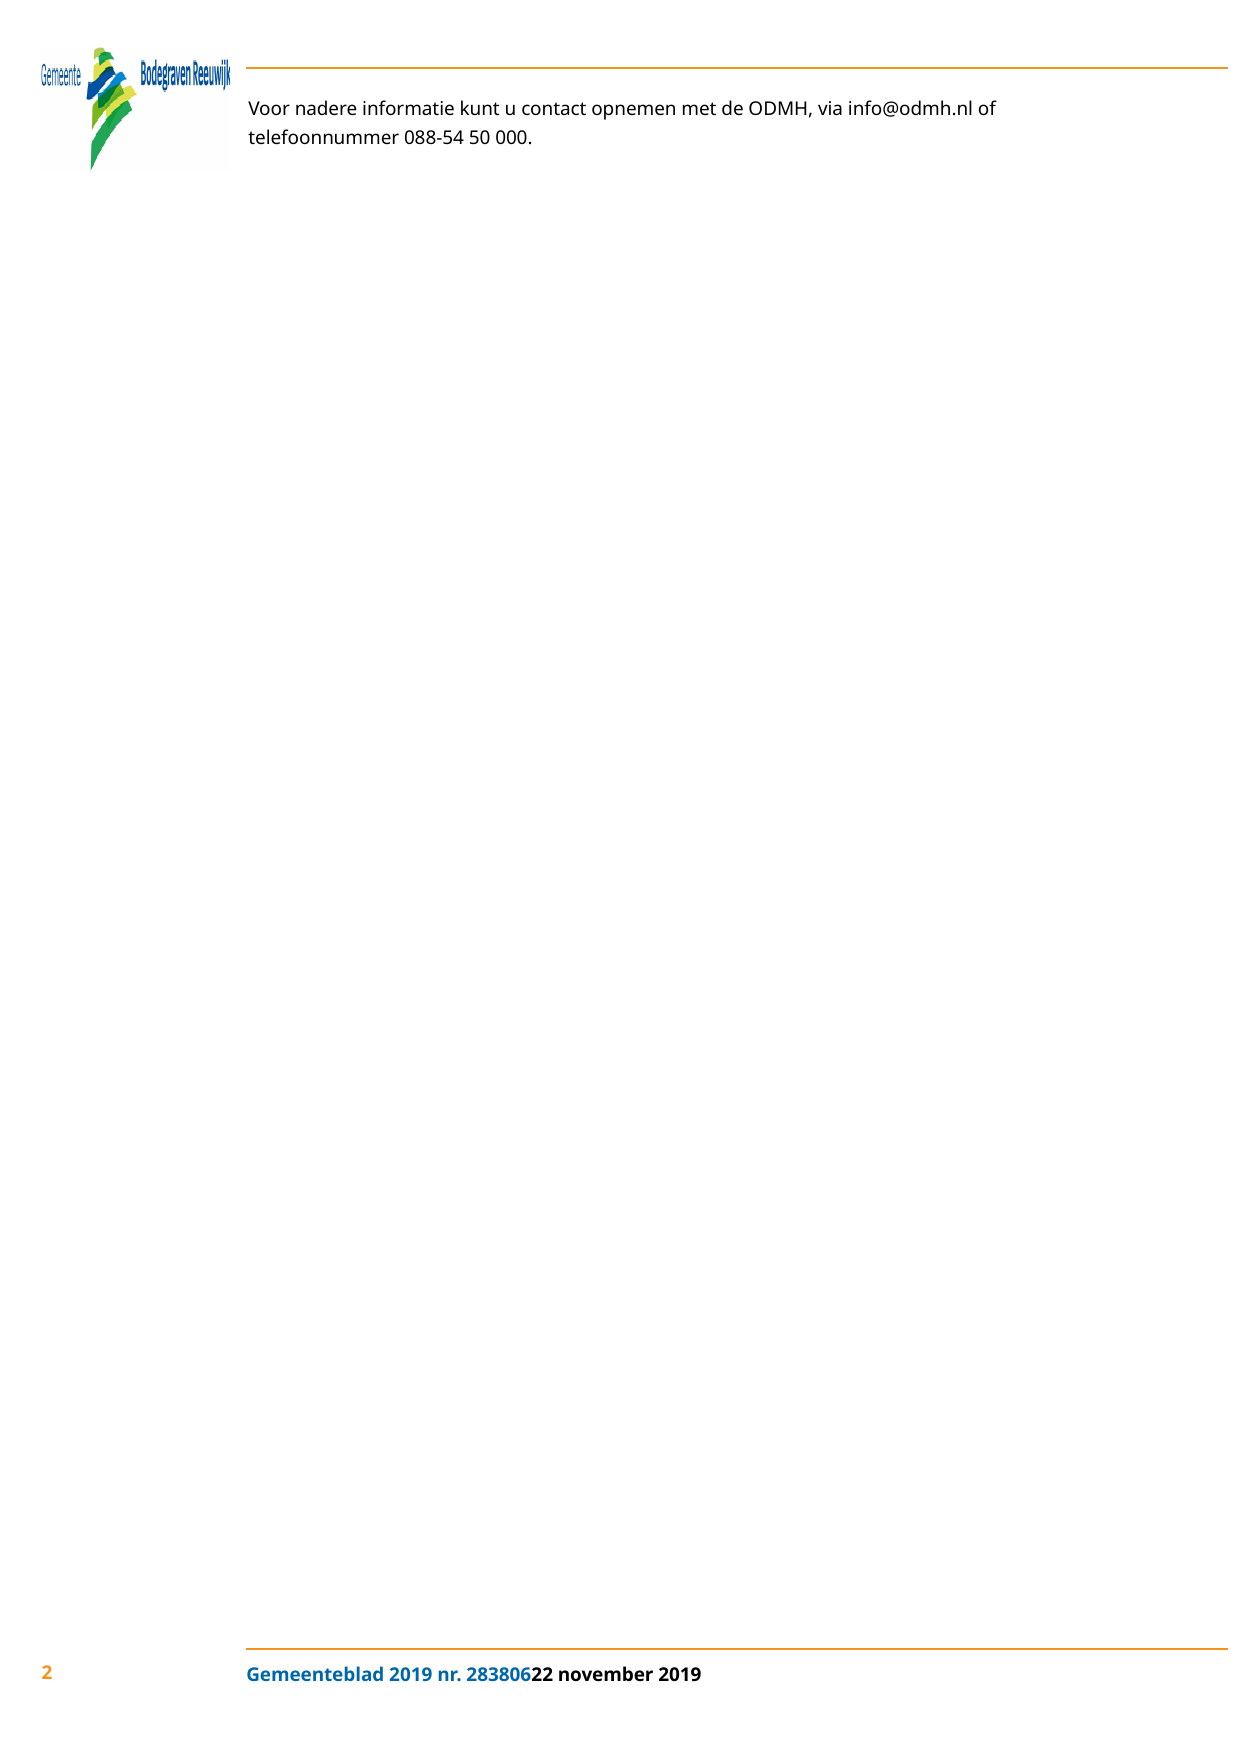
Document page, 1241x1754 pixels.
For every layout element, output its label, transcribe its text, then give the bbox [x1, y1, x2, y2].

picture [41, 47, 231, 172]
text Voor nadere informatie kunt u contact opnemen met de ODMH, via info@odmh.nl of telefoonnummer 088-54 50 000. [248, 95, 1152, 150]
